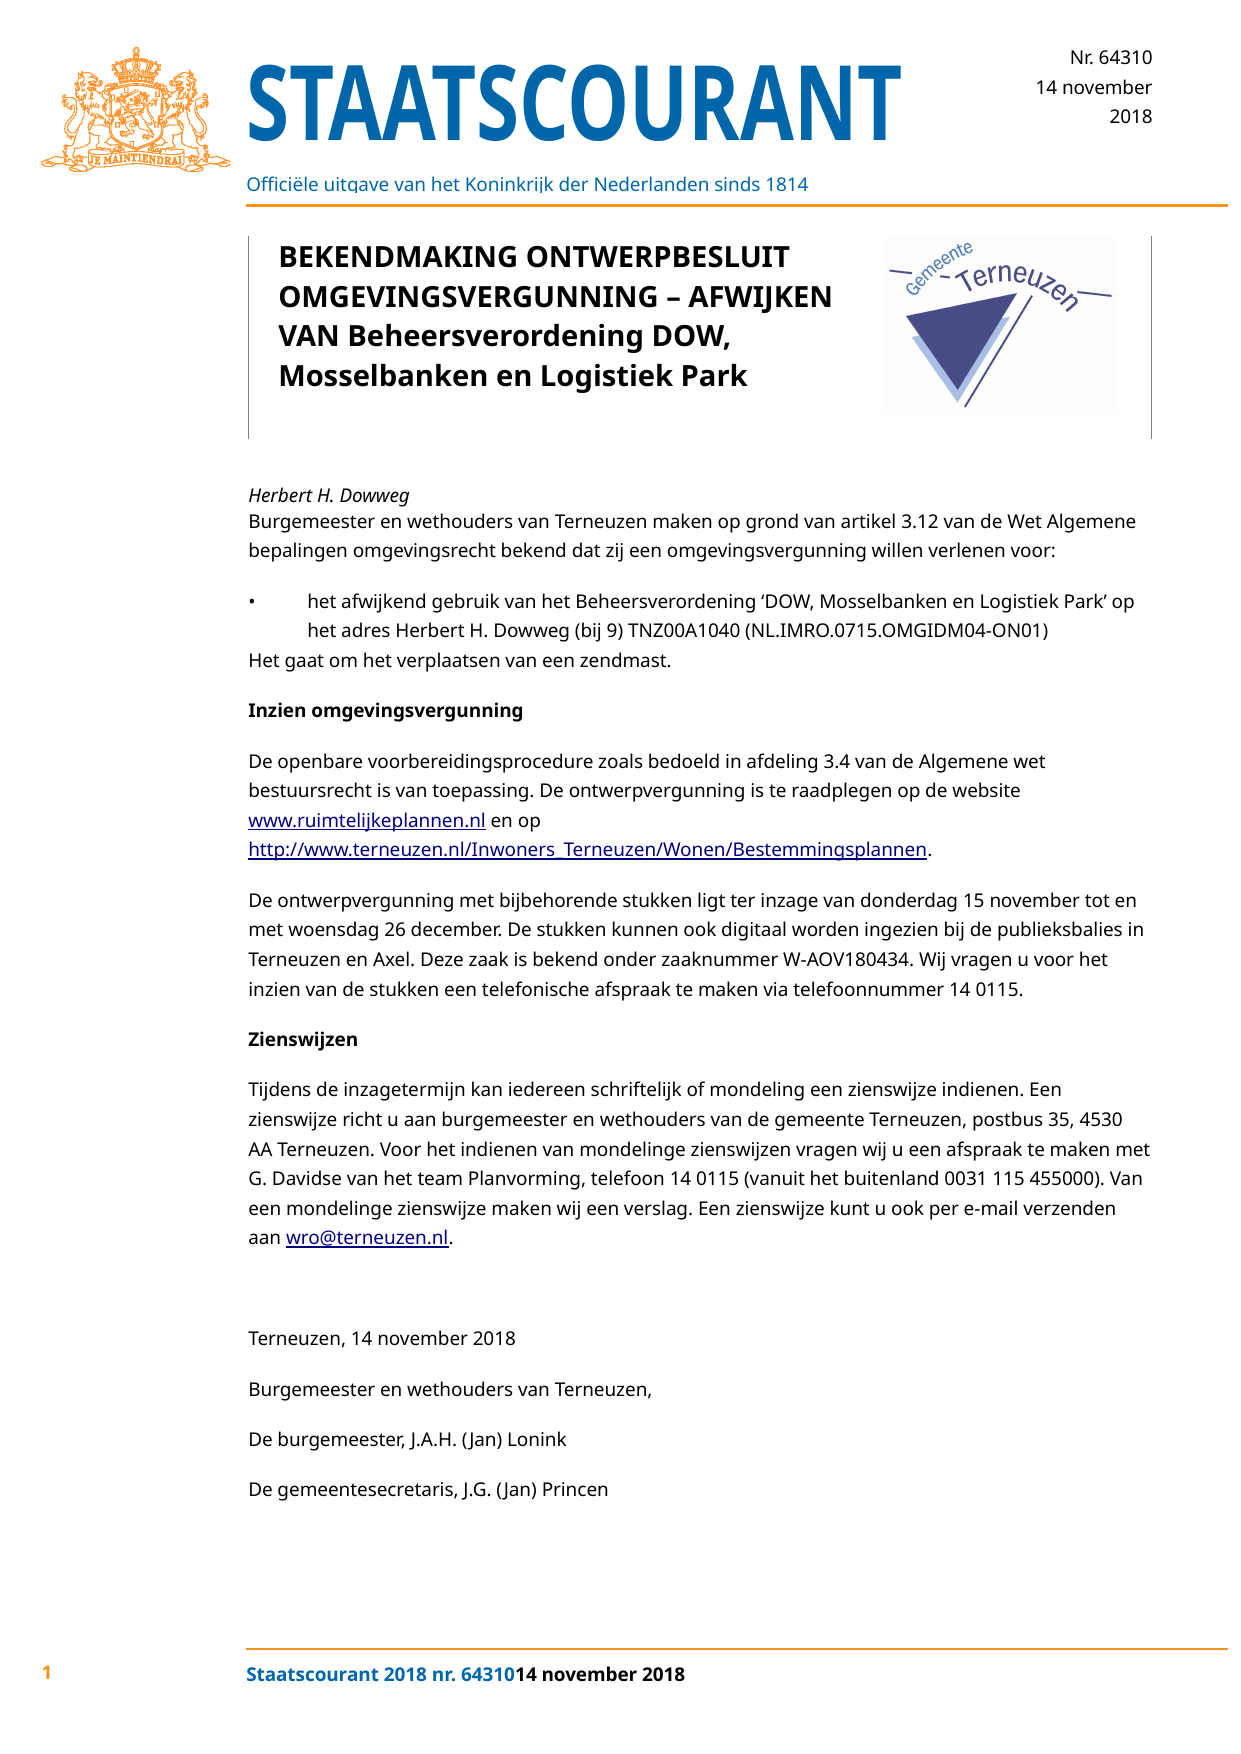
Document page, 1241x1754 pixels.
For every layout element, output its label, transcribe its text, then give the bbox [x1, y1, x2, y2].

text Burgemeester en wethouders van Terneuzen maken op grond van artikel 3.12 van de Wet Algemene bepalingen omgevingsrecht bekend dat zij een omgevingsvergunning willen verlenen voor: [248, 508, 1152, 563]
picture [41, 47, 231, 172]
table_header [850, 414, 1151, 439]
table_header [850, 236, 884, 413]
text De gemeentesecretaris, J.G. (Jan) Princen [248, 1477, 1152, 1502]
picture [884, 236, 1117, 414]
text De burgemeester, J.A.H. (Jan) Lonink [248, 1426, 1152, 1452]
list het afwijkend gebruik van het Beheersverordening ‘DOW, Mosselbanken en Logistiek Park’ op het adres Herbert H. Dowweg (bij 9) TNZ00A1040 (NL.IMRO.0715.OMGIDM04-ON01) [248, 588, 1152, 643]
text Het gaat om het verplaatsen van een zendmast. [248, 647, 1152, 673]
text De ontwerpvergunning met bijbehorende stukken ligt ter inzage van donderdag 15 november tot en met woensdag 26 december. De stukken kunnen ook digitaal worden ingezien bij de publieksbalies in Terneuzen en Axel. Deze zaak is bekend onder zaaknummer W-AOV180434. Wij vragen u voor het inzien van de stukken een telefonische afspraak te maken via telefoonnummer 14 0115. [248, 887, 1152, 1002]
text Zienswijzen [248, 1026, 1152, 1052]
text De openbare voorbereidingsprocedure zoals bedoeld in afdeling 3.4 van de Algemene wet bestuursrecht is van toepassing. De ontwerpvergunning is te raadplegen op de website www.ruimtelijkeplannen.nl en op http://www.terneuzen.nl/Inwoners_Terneuzen/Wonen/Bestemmingsplannen. [248, 748, 1152, 862]
text Terneuzen, 14 november 2018 [248, 1325, 1152, 1351]
table_header [1117, 236, 1151, 413]
text Burgemeester en wethouders van Terneuzen, [248, 1376, 1152, 1402]
text Inzien omgevingsvergunning [248, 697, 1152, 723]
text Herbert H. Dowweg [248, 482, 1152, 508]
text Tijdens de inzagetermijn kan iedereen schriftelijk of mondeling een zienswijze indienen. Een zienswijze richt u aan burgemeester en wethouders van de gemeente Terneuzen, postbus 35, 4530 AA Terneuzen. Voor het indienen van mondelinge zienswijzen vragen wij u een afspraak te maken met G. Davidse van het team Planvorming, telefoon 14 0115 (vanuit het buitenland 0031 115 455000). Van een mondelinge zienswijze maken wij een verslag. Een zienswijze kunt u ook per e-mail verzenden aan wro@terneuzen.nl. [248, 1077, 1152, 1250]
table_header BEKENDMAKING ONTWERPBESLUIT OMGEVINGSVERGUNNING – AFWIJKEN VAN Beheersverordening DOW, Mosselbanken en Logistiek Park [249, 236, 850, 439]
